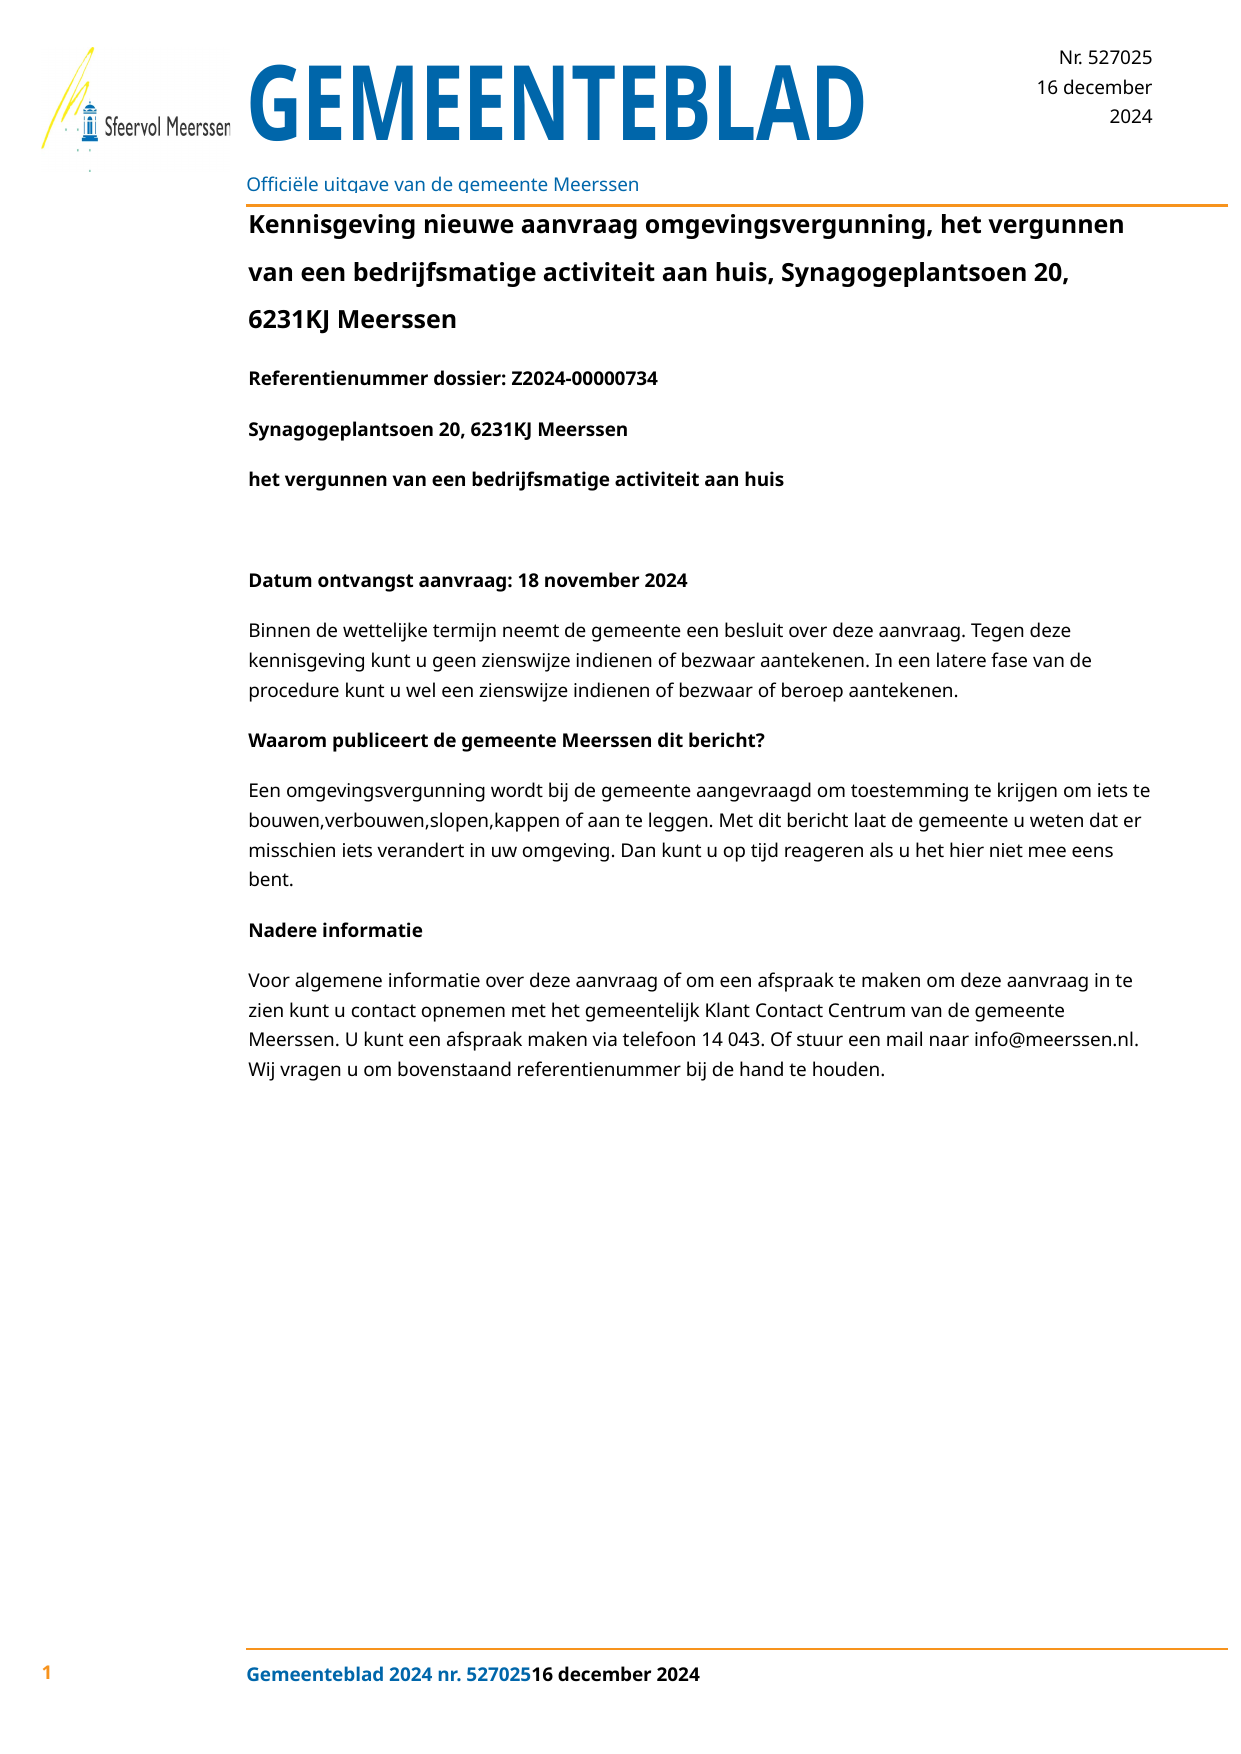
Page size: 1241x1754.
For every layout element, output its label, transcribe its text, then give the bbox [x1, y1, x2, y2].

text Referentienummer dossier: Z2024-00000734 [248, 366, 1152, 391]
picture [41, 47, 231, 172]
text Binnen de wettelijke termijn neemt de gemeente een besluit over deze aanvraag. Tegen deze kennisgeving kunt u geen zienswijze indienen of bezwaar aantekenen. In een latere fase van de procedure kunt u wel een zienswijze indienen of bezwaar of beroep aantekenen. [248, 618, 1152, 702]
text Voor algemene informatie over deze aanvraag of om een afspraak te maken om deze aanvraag in te zien kunt u contact opnemen met het gemeentelijk Klant Contact Centrum van de gemeente Meerssen. U kunt een afspraak maken via telefoon 14 043. Of stuur een mail naar info@meerssen.nl. Wij vragen u om bovenstaand referentienummer bij de hand te houden. [248, 967, 1152, 1082]
text het vergunnen van een bedrijfsmatige activiteit aan huis [248, 466, 1152, 492]
text Kennisgeving nieuwe aanvraag omgevingsvergunning, het vergunnen van een bedrijfsmatige activiteit aan huis, Synagogeplantsoen 20, 6231KJ Meerssen [248, 207, 1152, 336]
text Een omgevingsvergunning wordt bij de gemeente aangevraagd om toestemming te krijgen om iets te bouwen,verbouwen,slopen,kappen of aan te leggen. Met dit bericht laat de gemeente u weten dat er misschien iets verandert in uw omgeving. Dan kunt u op tijd reageren als u het hier niet mee eens bent. [248, 778, 1152, 892]
text Datum ontvangst aanvraag: 18 november 2024 [248, 567, 1152, 593]
text Nadere informatie [248, 917, 1152, 942]
text Synagogeplantsoen 20, 6231KJ Meerssen [248, 416, 1152, 442]
text Waarom publiceert de gemeente Meerssen dit bericht? [248, 727, 1152, 753]
